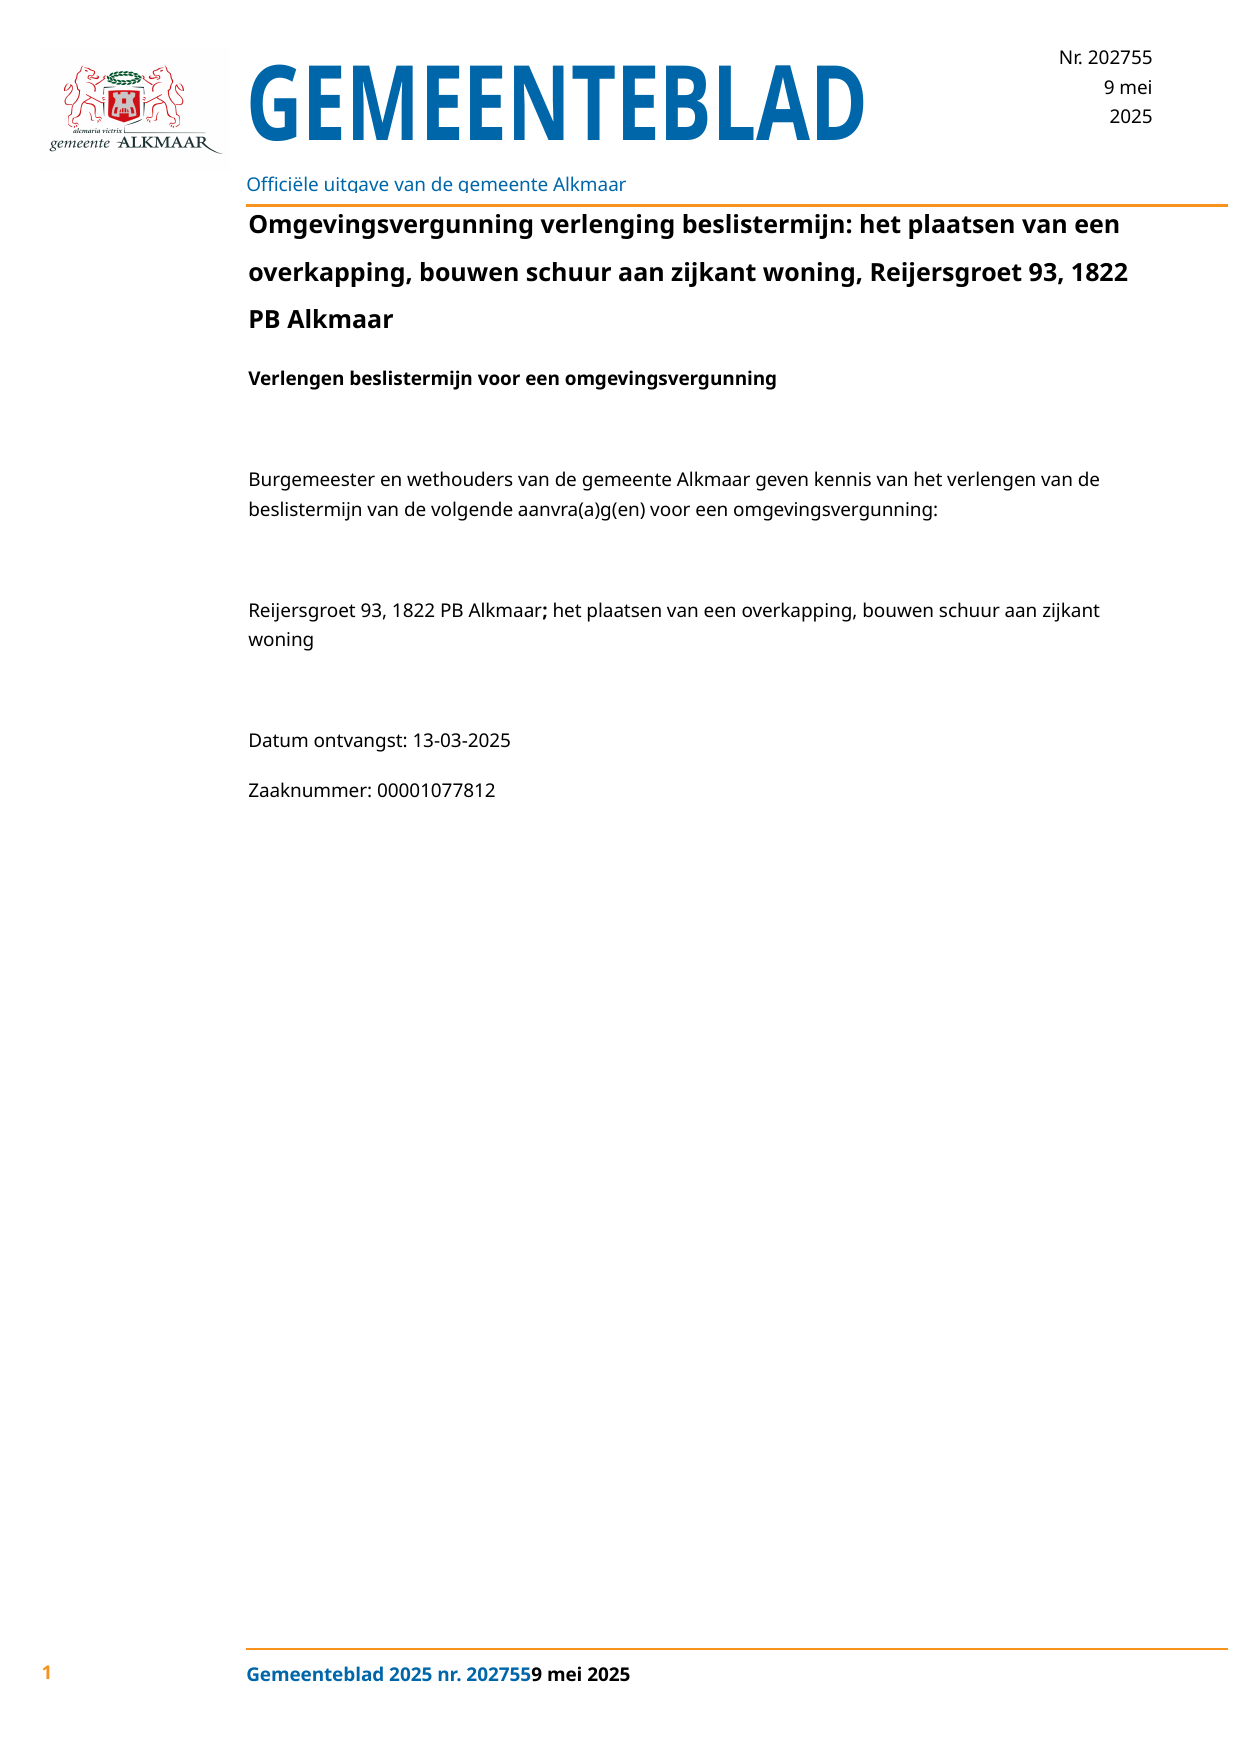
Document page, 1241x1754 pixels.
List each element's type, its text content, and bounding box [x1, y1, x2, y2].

text Omgevingsvergunning verlenging beslistermijn: het plaatsen van een overkapping, bouwen schuur aan zijkant woning, Reijersgroet 93, 1822 PB Alkmaar [248, 207, 1152, 336]
text Verlengen beslistermijn voor een omgevingsvergunning [248, 366, 1152, 391]
picture [41, 47, 231, 172]
text Zaaknummer: 00001077812 [248, 778, 1152, 803]
text Reijersgroet 93, 1822 PB Alkmaar; het plaatsen van een overkapping, bouwen schuur aan zijkant woning [248, 597, 1152, 652]
text Burgemeester en wethouders van de gemeente Alkmaar geven kennis van het verlengen van de beslistermijn van de volgende aanvra(a)g(en) voor een omgevingsvergunning: [248, 466, 1152, 522]
text Datum ontvangst: 13-03-2025 [248, 727, 1152, 753]
